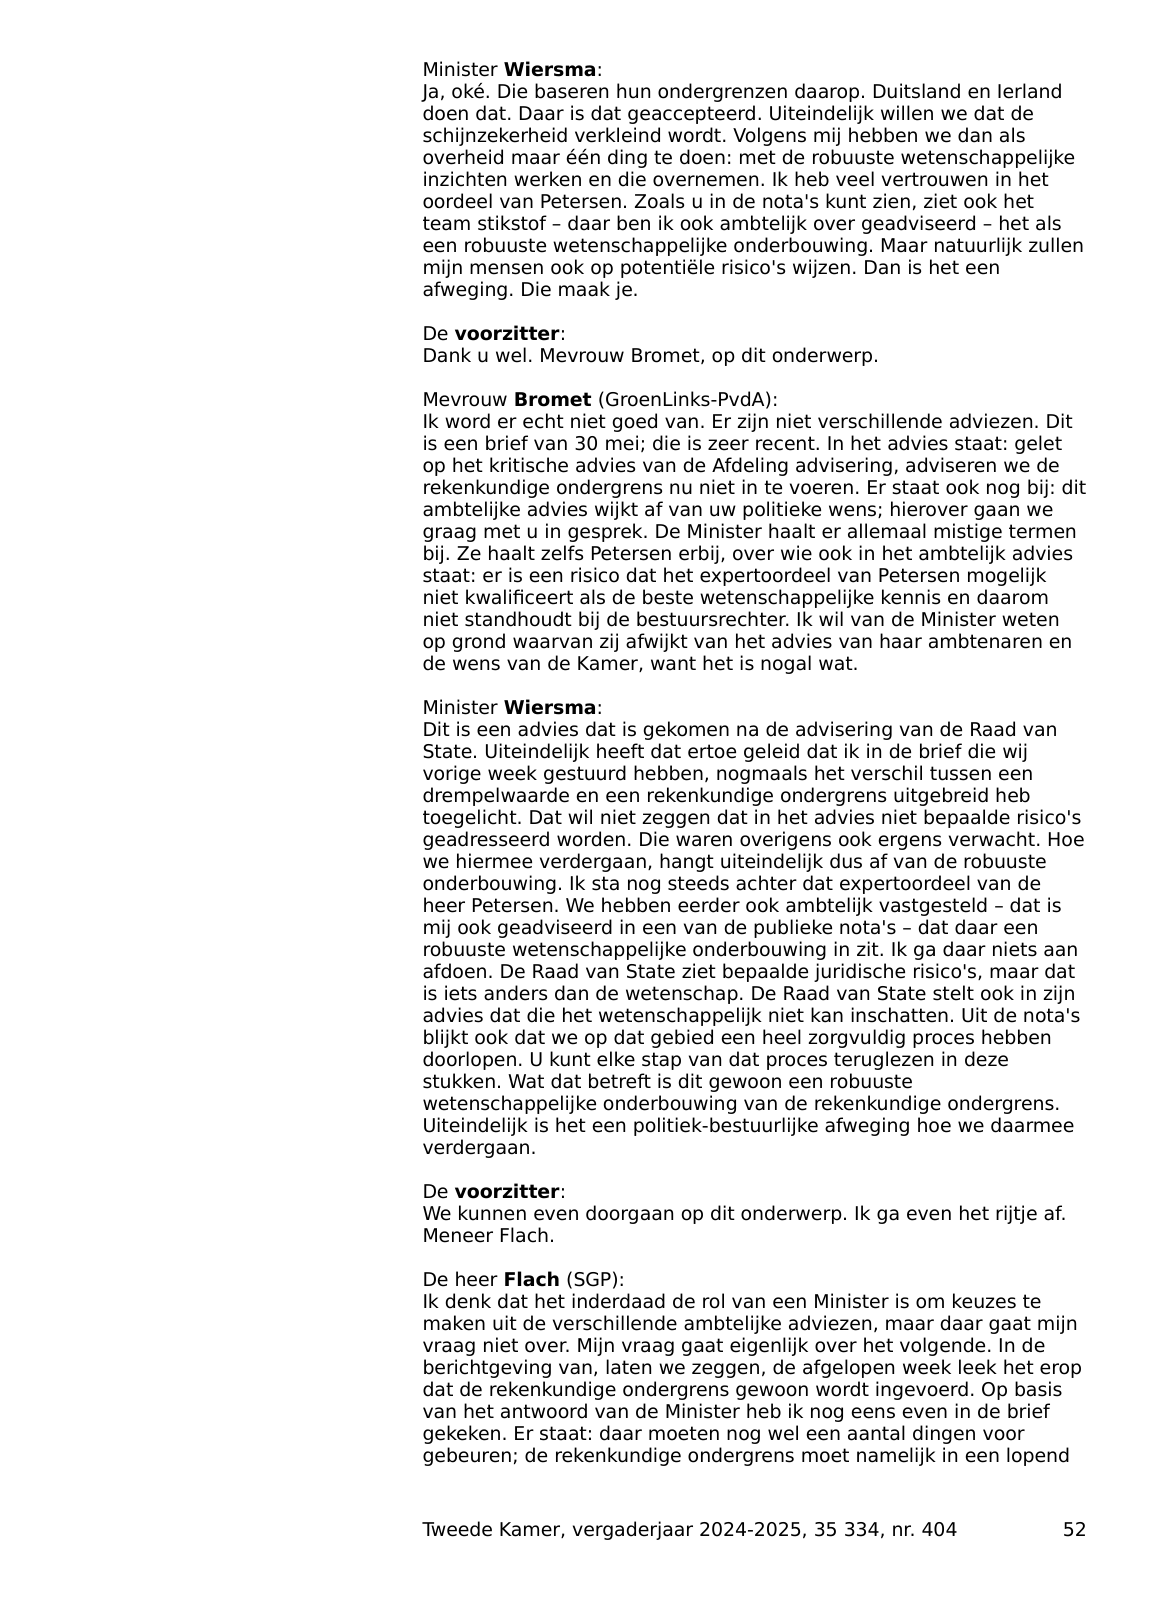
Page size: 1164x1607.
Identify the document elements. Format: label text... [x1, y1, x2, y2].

text We kunnen even doorgaan op dit onderwerp. Ik ga even het rijtje af. Meneer Flach. [422, 1203, 1087, 1247]
text De heer Flach (SGP): [422, 1269, 1087, 1291]
text De voorzitter: [422, 323, 1087, 345]
text Dit is een advies dat is gekomen na de advisering van de Raad van State. Uiteindelijk heeft dat ertoe geleid dat ik in de brief die wij vorige week gestuurd hebben, nogmaals het verschil tussen een drempelwaarde en een rekenkundige ondergrens uitgebreid heb toegelicht. Dat wil niet zeggen dat in het advies niet bepaalde risico's geadresseerd worden. Die waren overigens ook ergens verwacht. Hoe we hiermee verdergaan, hangt uiteindelijk dus af van de robuuste onderbouwing. Ik sta nog steeds achter dat expertoordeel van de heer Petersen. We hebben eerder ook ambtelijk vastgesteld – dat is mij ook geadviseerd in een van de publieke nota's – dat daar een robuuste wetenschappelijke onderbouwing in zit. Ik ga daar niets aan afdoen. De Raad van State ziet bepaalde juridische risico's, maar dat is iets anders dan de wetenschap. De Raad van State stelt ook in zijn advies dat die het wetenschappelijk niet kan inschatten. Uit de nota's blijkt ook dat we op dat gebied een heel zorgvuldig proces hebben doorlopen. U kunt elke stap van dat proces teruglezen in deze stukken. Wat dat betreft is dit gewoon een robuuste wetenschappelijke onderbouwing van de rekenkundige ondergrens. Uiteindelijk is het een politiek-bestuurlijke afweging hoe we daarmee verdergaan. [422, 719, 1087, 1159]
text Mevrouw Bromet (GroenLinks-PvdA): [422, 389, 1087, 411]
text Ik denk dat het inderdaad de rol van een Minister is om keuzes te maken uit de verschillende ambtelijke adviezen, maar daar gaat mijn vraag niet over. Mijn vraag gaat eigenlijk over het volgende. In de berichtgeving van, laten we zeggen, de afgelopen week leek het erop dat de rekenkundige ondergrens gewoon wordt ingevoerd. Op basis van het antwoord van de Minister heb ik nog eens even in de brief gekeken. Er staat: daar moeten nog wel een aantal dingen voor gebeuren; de rekenkundige ondergrens moet namelijk in een lopend [422, 1291, 1087, 1467]
text Minister Wiersma: [422, 59, 1087, 81]
text De voorzitter: [422, 1181, 1087, 1203]
text Minister Wiersma: [422, 697, 1087, 719]
text Ik word er echt niet goed van. Er zijn niet verschillende adviezen. Dit is een brief van 30 mei; die is zeer recent. In het advies staat: gelet op het kritische advies van de Afdeling advisering, adviseren we de rekenkundige ondergrens nu niet in te voeren. Er staat ook nog bij: dit ambtelijke advies wijkt af van uw politieke wens; hierover gaan we graag met u in gesprek. De Minister haalt er allemaal mistige termen bij. Ze haalt zelfs Petersen erbij, over wie ook in het ambtelijk advies staat: er is een risico dat het expertoordeel van Petersen mogelijk niet kwalificeert als de beste wetenschappelijke kennis en daarom niet standhoudt bij de bestuursrechter. Ik wil van de Minister weten op grond waarvan zij afwijkt van het advies van haar ambtenaren en de wens van de Kamer, want het is nogal wat. [422, 411, 1087, 675]
text Ja, oké. Die baseren hun ondergrenzen daarop. Duitsland en Ierland doen dat. Daar is dat geaccepteerd. Uiteindelijk willen we dat de schijnzekerheid verkleind wordt. Volgens mij hebben we dan als overheid maar één ding te doen: met de robuuste wetenschappelijke inzichten werken en die overnemen. Ik heb veel vertrouwen in het oordeel van Petersen. Zoals u in de nota's kunt zien, ziet ook het team stikstof – daar ben ik ook ambtelijk over geadviseerd – het als een robuuste wetenschappelijke onderbouwing. Maar natuurlijk zullen mijn mensen ook op potentiële risico's wijzen. Dan is het een afweging. Die maak je. [422, 81, 1087, 301]
text Dank u wel. Mevrouw Bromet, op dit onderwerp. [422, 345, 1087, 367]
